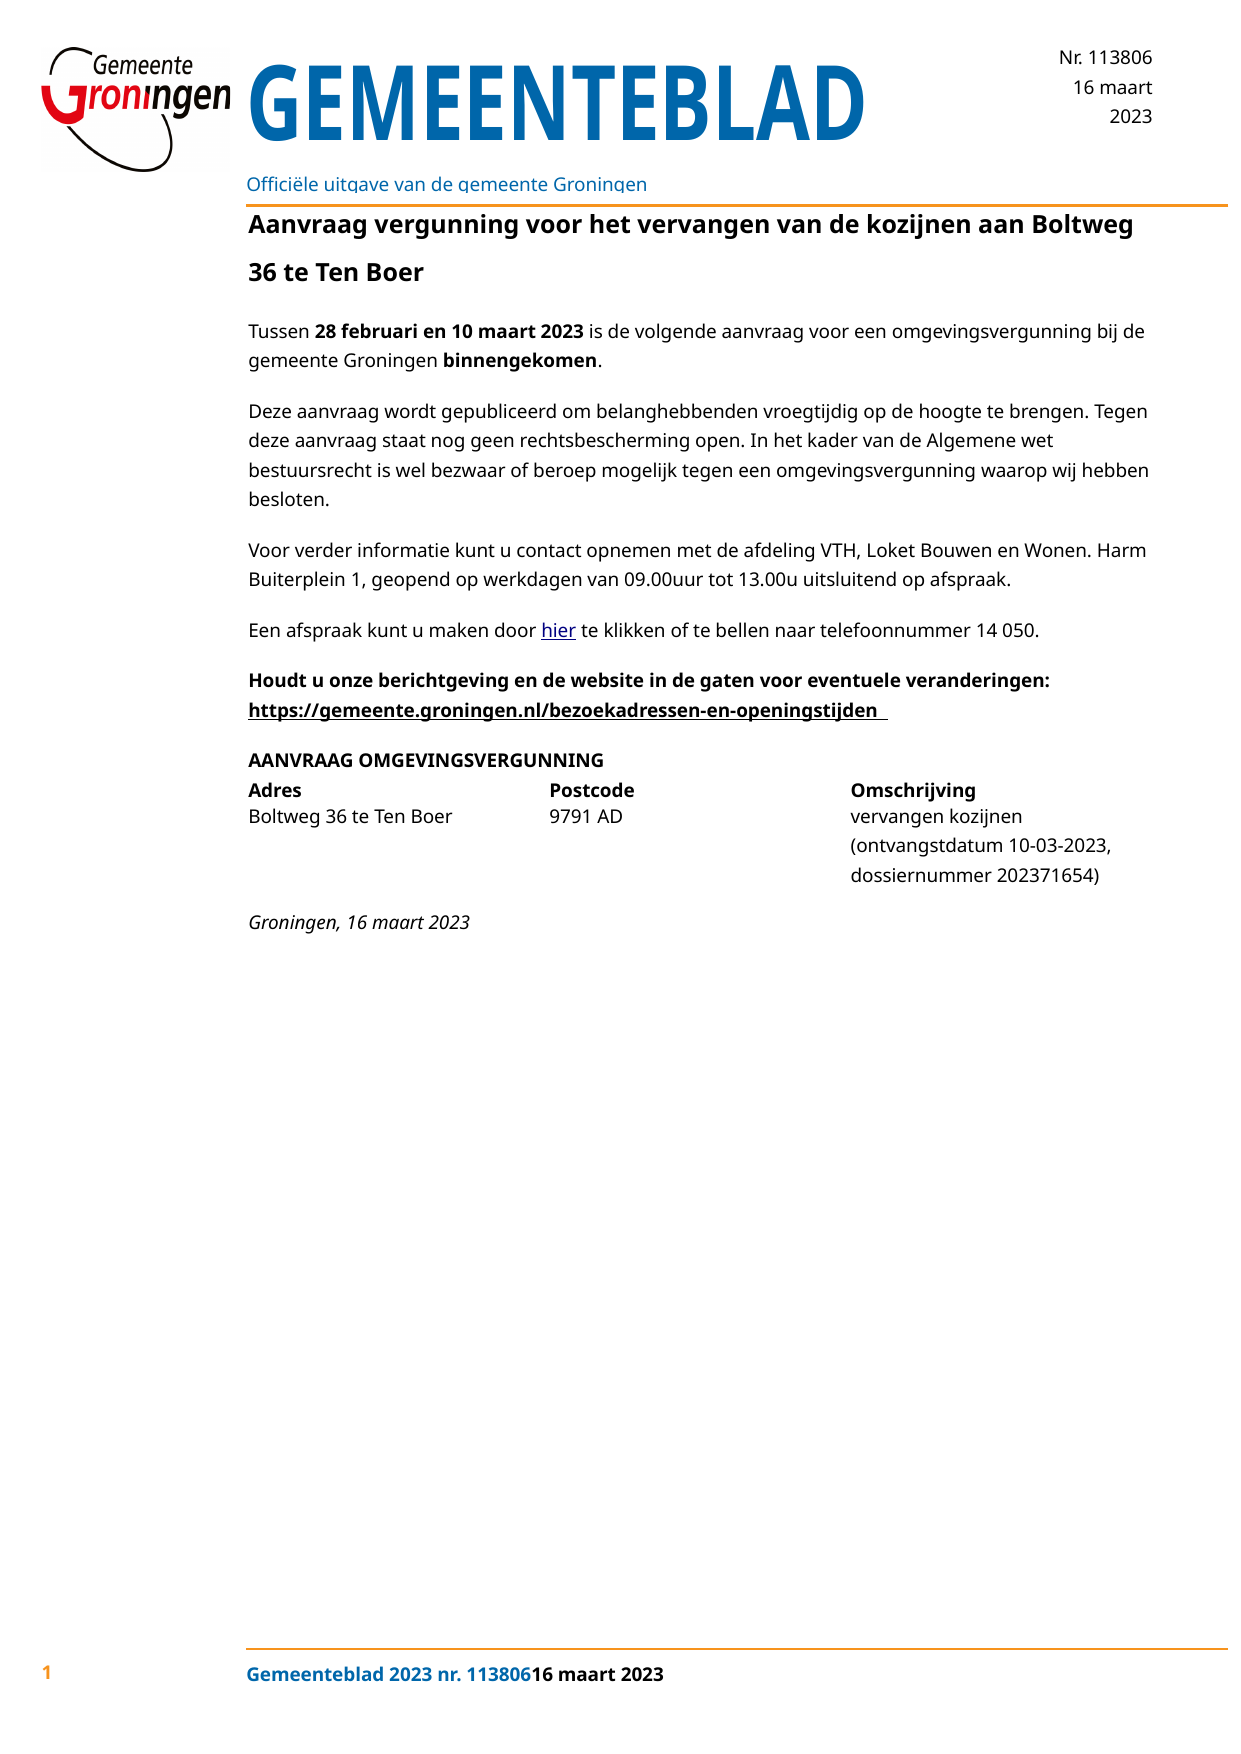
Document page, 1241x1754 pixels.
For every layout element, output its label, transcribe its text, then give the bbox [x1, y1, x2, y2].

text AANVRAAG OMGEVINGSVERGUNNING [248, 747, 1152, 773]
picture [41, 47, 231, 172]
text Houdt u onze berichtgeving en de website in de gaten voor eventuele veranderingen: https://gemeente.groningen.nl/bezoekadressen-en-openingstijden [248, 667, 1152, 723]
table_cell Boltweg 36 te Ten Boer [248, 803, 549, 888]
table_cell 9791 AD [549, 803, 850, 888]
text Tussen 28 februari en 10 maart 2023 is de volgende aanvraag voor een omgevingsvergunning bij de gemeente Groningen binnengekomen. [248, 318, 1152, 373]
table_cell vervangen kozijnen (ontvangstdatum 10-03-2023, dossiernummer 202371654) [850, 803, 1152, 888]
text Een afspraak kunt u maken door hier te klikken of te bellen naar telefoonnummer 14 050. [248, 617, 1152, 643]
table_header Omschrijving [850, 777, 1152, 803]
text Voor verder informatie kunt u contact opnemen met de afdeling VTH, Loket Bouwen en Wonen. Harm Buiterplein 1, geopend op werkdagen van 09.00uur tot 13.00u uitsluitend op afspraak. [248, 537, 1152, 592]
text Aanvraag vergunning voor het vervangen van de kozijnen aan Boltweg 36 te Ten Boer [248, 207, 1152, 288]
table_header Postcode [549, 777, 850, 803]
text Groningen, 16 maart 2023 [248, 909, 1152, 935]
table_header Adres [248, 777, 549, 803]
text Deze aanvraag wordt gepubliceerd om belanghebbenden vroegtijdig op de hoogte te brengen. Tegen deze aanvraag staat nog geen rechtsbescherming open. In het kader van de Algemene wet bestuursrecht is wel bezwaar of beroep mogelijk tegen een omgevingsvergunning waarop wij hebben besloten. [248, 398, 1152, 512]
